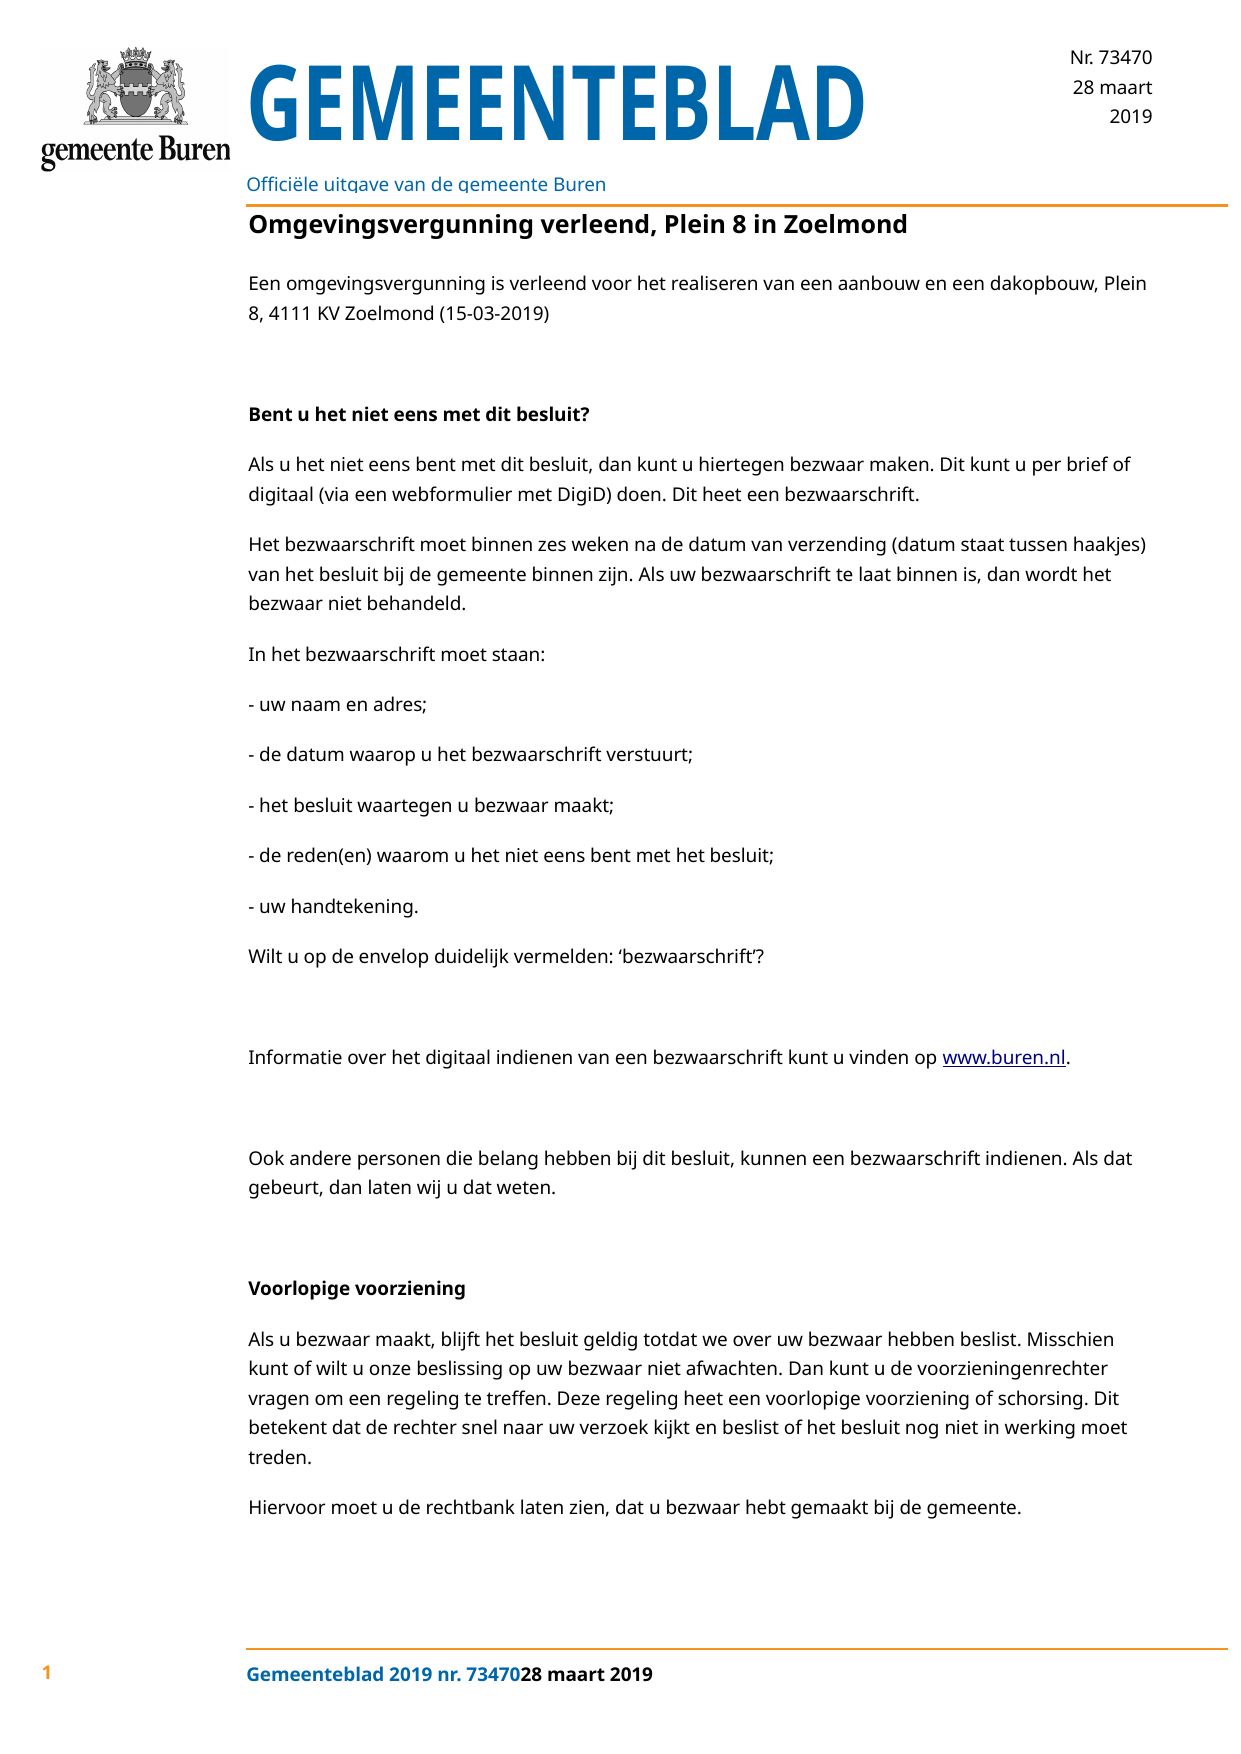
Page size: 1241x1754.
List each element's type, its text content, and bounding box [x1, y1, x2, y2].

picture [41, 47, 231, 172]
text Als u het niet eens bent met dit besluit, dan kunt u hiertegen bezwaar maken. Dit kunt u per brief of digitaal (via een webformulier met DigiD) doen. Dit heet een bezwaarschrift. [248, 451, 1152, 506]
text Voorlopige voorziening [248, 1275, 1152, 1301]
text - de reden(en) waarom u het niet eens bent met het besluit; [248, 842, 1152, 868]
text In het bezwaarschrift moet staan: [248, 641, 1152, 666]
text Een omgevingsvergunning is verleend voor het realiseren van een aanbouw en een dakopbouw, Plein 8, 4111 KV Zoelmond (15-03-2019) [248, 270, 1152, 326]
text Het bezwaarschrift moet binnen zes weken na de datum van verzending (datum staat tussen haakjes) van het besluit bij de gemeente binnen zijn. Als uw bezwaarschrift te laat binnen is, dan wordt het bezwaar niet behandeld. [248, 531, 1152, 616]
text - uw handtekening. [248, 893, 1152, 918]
text Informatie over het digitaal indienen van een bezwaarschrift kunt u vinden op www.buren.nl. [248, 1044, 1152, 1070]
text - uw naam en adres; [248, 691, 1152, 717]
text - het besluit waartegen u bezwaar maakt; [248, 792, 1152, 818]
text Wilt u op de envelop duidelijk vermelden: ‘bezwaarschrift’? [248, 943, 1152, 969]
text Als u bezwaar maakt, blijft het besluit geldig totdat we over uw bezwaar hebben beslist. Misschien kunt of wilt u onze beslissing op uw bezwaar niet afwachten. Dan kunt u de voorzieningenrechter vragen om een regeling te treffen. Deze regeling heet een voorlopige voorziening of schorsing. Dit betekent dat de rechter snel naar uw verzoek kijkt en beslist of het besluit nog niet in werking moet treden. [248, 1326, 1152, 1470]
text Omgevingsvergunning verleend, Plein 8 in Zoelmond [248, 207, 1152, 241]
text Ook andere personen die belang hebben bij dit besluit, kunnen een bezwaarschrift indienen. Als dat gebeurt, dan laten wij u dat weten. [248, 1145, 1152, 1200]
text Bent u het niet eens met dit besluit? [248, 401, 1152, 426]
text - de datum waarop u het bezwaarschrift verstuurt; [248, 742, 1152, 767]
text Hiervoor moet u de rechtbank laten zien, dat u bezwaar hebt gemaakt bij de gemeente. [248, 1494, 1152, 1520]
